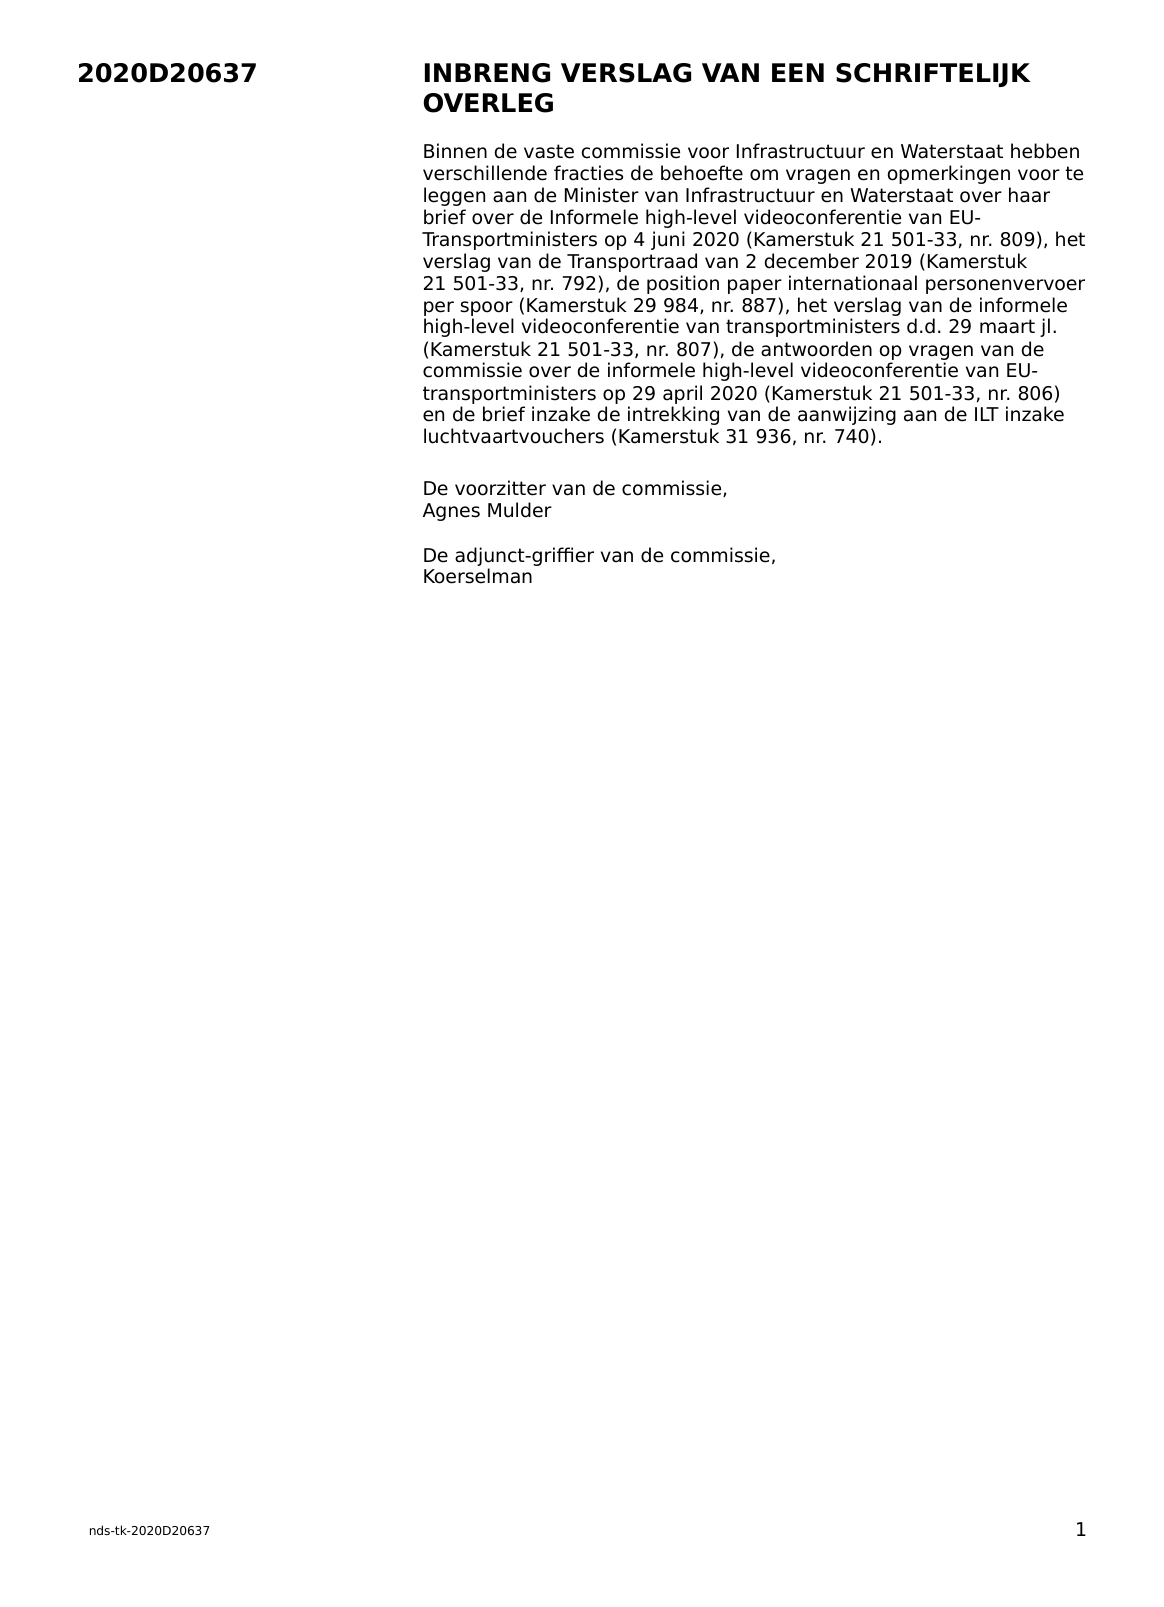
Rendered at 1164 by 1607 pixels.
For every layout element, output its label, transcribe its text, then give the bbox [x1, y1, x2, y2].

text Binnen de vaste commissie voor Infrastructuur en Waterstaat hebben verschillende fracties de behoefte om vragen en opmerkingen voor te leggen aan de Minister van Infrastructuur en Waterstaat over haar brief over de Informele high-level videoconferentie van EU-Transportministers op 4 juni 2020 (Kamerstuk 21 501-33, nr. 809), het verslag van de Transportraad van 2 december 2019 (Kamerstuk 21 501-33, nr. 792), de position paper internationaal personenvervoer per spoor (Kamerstuk 29 984, nr. 887), het verslag van de informele high-level videoconferentie van transportministers d.d. 29 maart jl. (Kamerstuk 21 501-33, nr. 807), de antwoorden op vragen van de commissie over de informele high-level videoconferentie van EU-transportministers op 29 april 2020 (Kamerstuk 21 501-33, nr. 806) en de brief inzake de intrekking van de aanwijzing aan de ILT inzake luchtvaartvouchers (Kamerstuk 31 936, nr. 740). [422, 141, 1087, 448]
text De adjunct-griffier van de commissie, Koerselman [422, 544, 1087, 588]
text De voorzitter van de commissie, Agnes Mulder [422, 478, 1087, 522]
text nds-tk-2020D20637 [88, 1524, 323, 1538]
text 2020D20637 INBRENG VERSLAG VAN EEN SCHRIFTELIJK OVERLEG [77, 59, 1087, 118]
